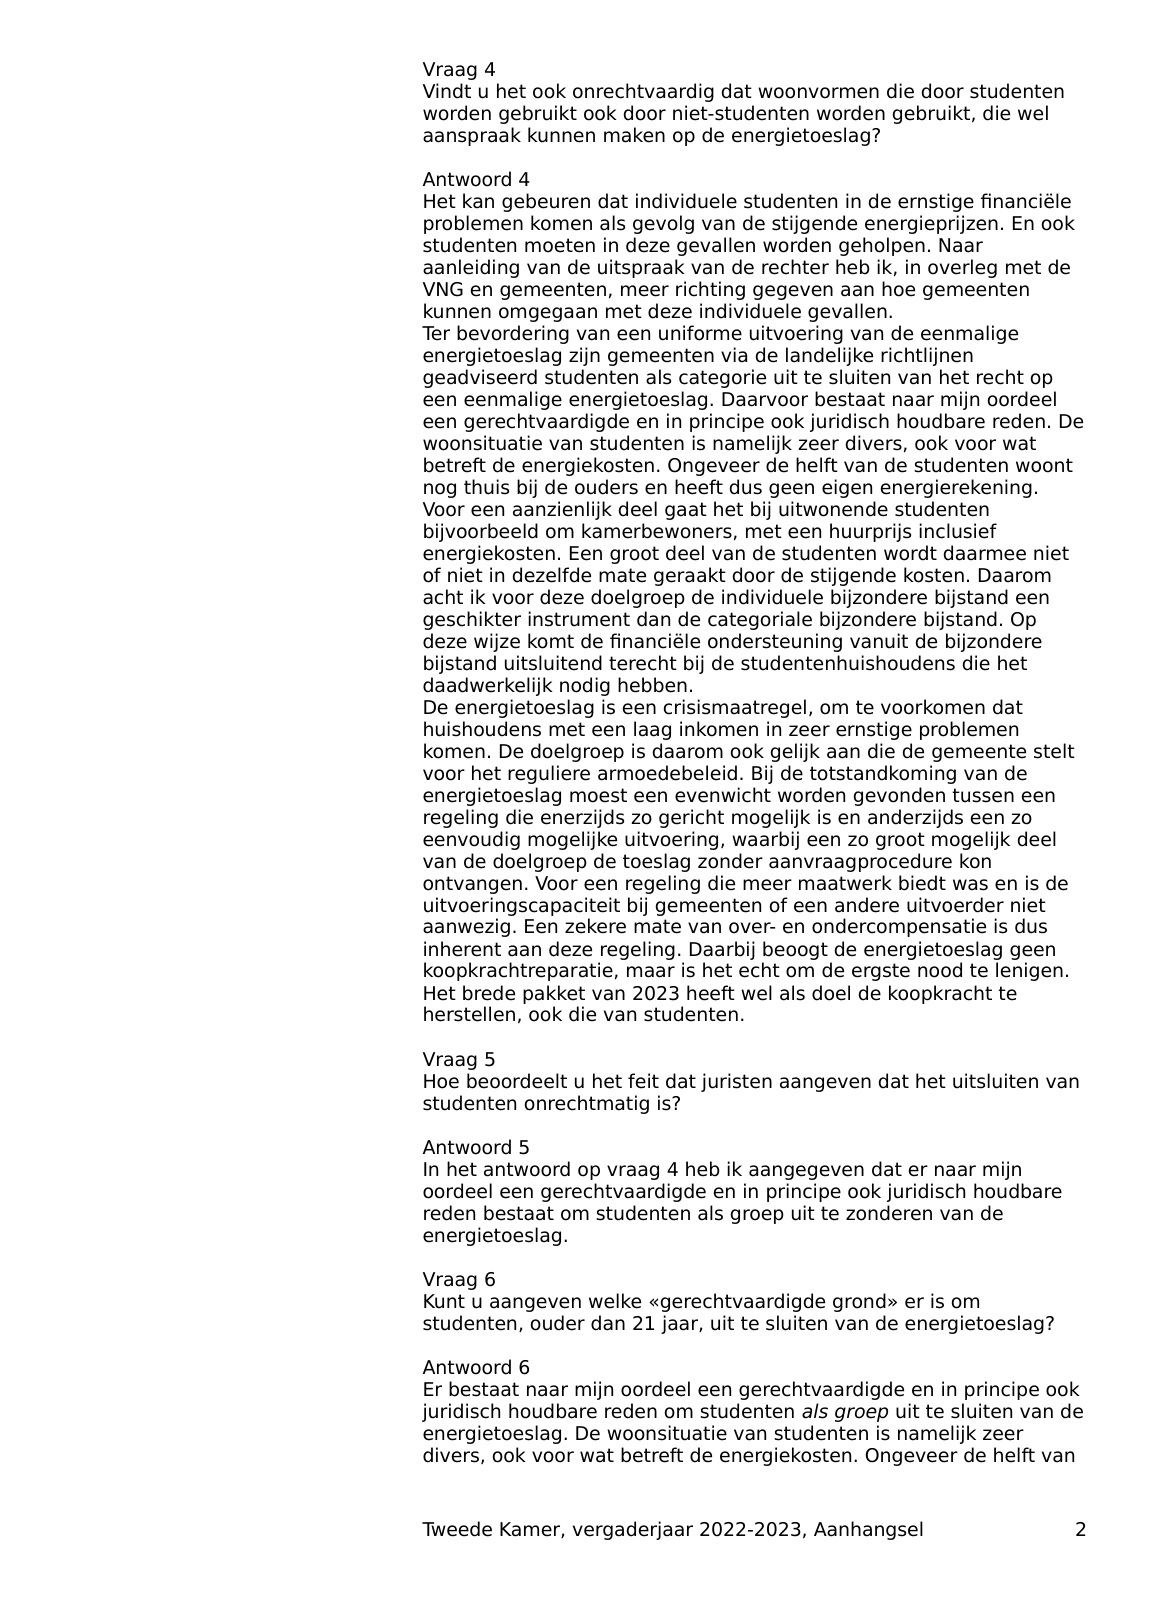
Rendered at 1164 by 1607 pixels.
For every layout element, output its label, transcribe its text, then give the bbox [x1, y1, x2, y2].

text Antwoord 4 [422, 169, 1087, 191]
text Het kan gebeuren dat individuele studenten in de ernstige financiële problemen komen als gevolg van de stijgende energieprijzen. En ook studenten moeten in deze gevallen worden geholpen. Naar aanleiding van de uitspraak van de rechter heb ik, in overleg met de VNG en gemeenten, meer richting gegeven aan hoe gemeenten kunnen omgegaan met deze individuele gevallen. [422, 191, 1087, 323]
text Antwoord 6 [422, 1357, 1087, 1379]
text Ter bevordering van een uniforme uitvoering van de eenmalige energietoeslag zijn gemeenten via de landelijke richtlijnen geadviseerd studenten als categorie uit te sluiten van het recht op een eenmalige energietoeslag. Daarvoor bestaat naar mijn oordeel een gerechtvaardigde en in principe ook juridisch houdbare reden. De woonsituatie van studenten is namelijk zeer divers, ook voor wat betreft de energiekosten. Ongeveer de helft van de studenten woont nog thuis bij de ouders en heeft dus geen eigen energierekening. Voor een aanzienlijk deel gaat het bij uitwonende studenten bijvoorbeeld om kamerbewoners, met een huurprijs inclusief energiekosten. Een groot deel van de studenten wordt daarmee niet of niet in dezelfde mate geraakt door de stijgende kosten. Daarom acht ik voor deze doelgroep de individuele bijzondere bijstand een geschikter instrument dan de categoriale bijzondere bijstand. Op deze wijze komt de financiële ondersteuning vanuit de bijzondere bijstand uitsluitend terecht bij de studentenhuishoudens die het daadwerkelijk nodig hebben. [422, 323, 1087, 697]
text Vraag 5 [422, 1048, 1087, 1071]
text Kunt u aangeven welke «gerechtvaardigde grond» er is om studenten, ouder dan 21 jaar, uit te sluiten van de energietoeslag? [422, 1291, 1087, 1335]
text Er bestaat naar mijn oordeel een gerechtvaardigde en in principe ook juridisch houdbare reden om studenten als groep uit te sluiten van de energietoeslag. De woonsituatie van studenten is namelijk zeer divers, ook voor wat betreft de energiekosten. Ongeveer de helft van [422, 1379, 1087, 1467]
text Hoe beoordeelt u het feit dat juristen aangeven dat het uitsluiten van studenten onrechtmatig is? [422, 1071, 1087, 1114]
text De energietoeslag is een crisismaatregel, om te voorkomen dat huishoudens met een laag inkomen in zeer ernstige problemen komen. De doelgroep is daarom ook gelijk aan die de gemeente stelt voor het reguliere armoedebeleid. Bij de totstandkoming van de energietoeslag moest een evenwicht worden gevonden tussen een regeling die enerzijds zo gericht mogelijk is en anderzijds een zo eenvoudig mogelijke uitvoering, waarbij een zo groot mogelijk deel van de doelgroep de toeslag zonder aanvraagprocedure kon ontvangen. Voor een regeling die meer maatwerk biedt was en is de uitvoeringscapaciteit bij gemeenten of een andere uitvoerder niet aanwezig. Een zekere mate van over- en ondercompensatie is dus inherent aan deze regeling. Daarbij beoogt de energietoeslag geen koopkrachtreparatie, maar is het echt om de ergste nood te lenigen. Het brede pakket van 2023 heeft wel als doel de koopkracht te herstellen, ook die van studenten. [422, 697, 1087, 1026]
text In het antwoord op vraag 4 heb ik aangegeven dat er naar mijn oordeel een gerechtvaardigde en in principe ook juridisch houdbare reden bestaat om studenten als groep uit te zonderen van de energietoeslag. [422, 1159, 1087, 1247]
text Vindt u het ook onrechtvaardig dat woonvormen die door studenten worden gebruikt ook door niet-studenten worden gebruikt, die wel aanspraak kunnen maken op de energietoeslag? [422, 81, 1087, 147]
text Antwoord 5 [422, 1137, 1087, 1159]
text Vraag 6 [422, 1269, 1087, 1291]
text Vraag 4 [422, 59, 1087, 81]
